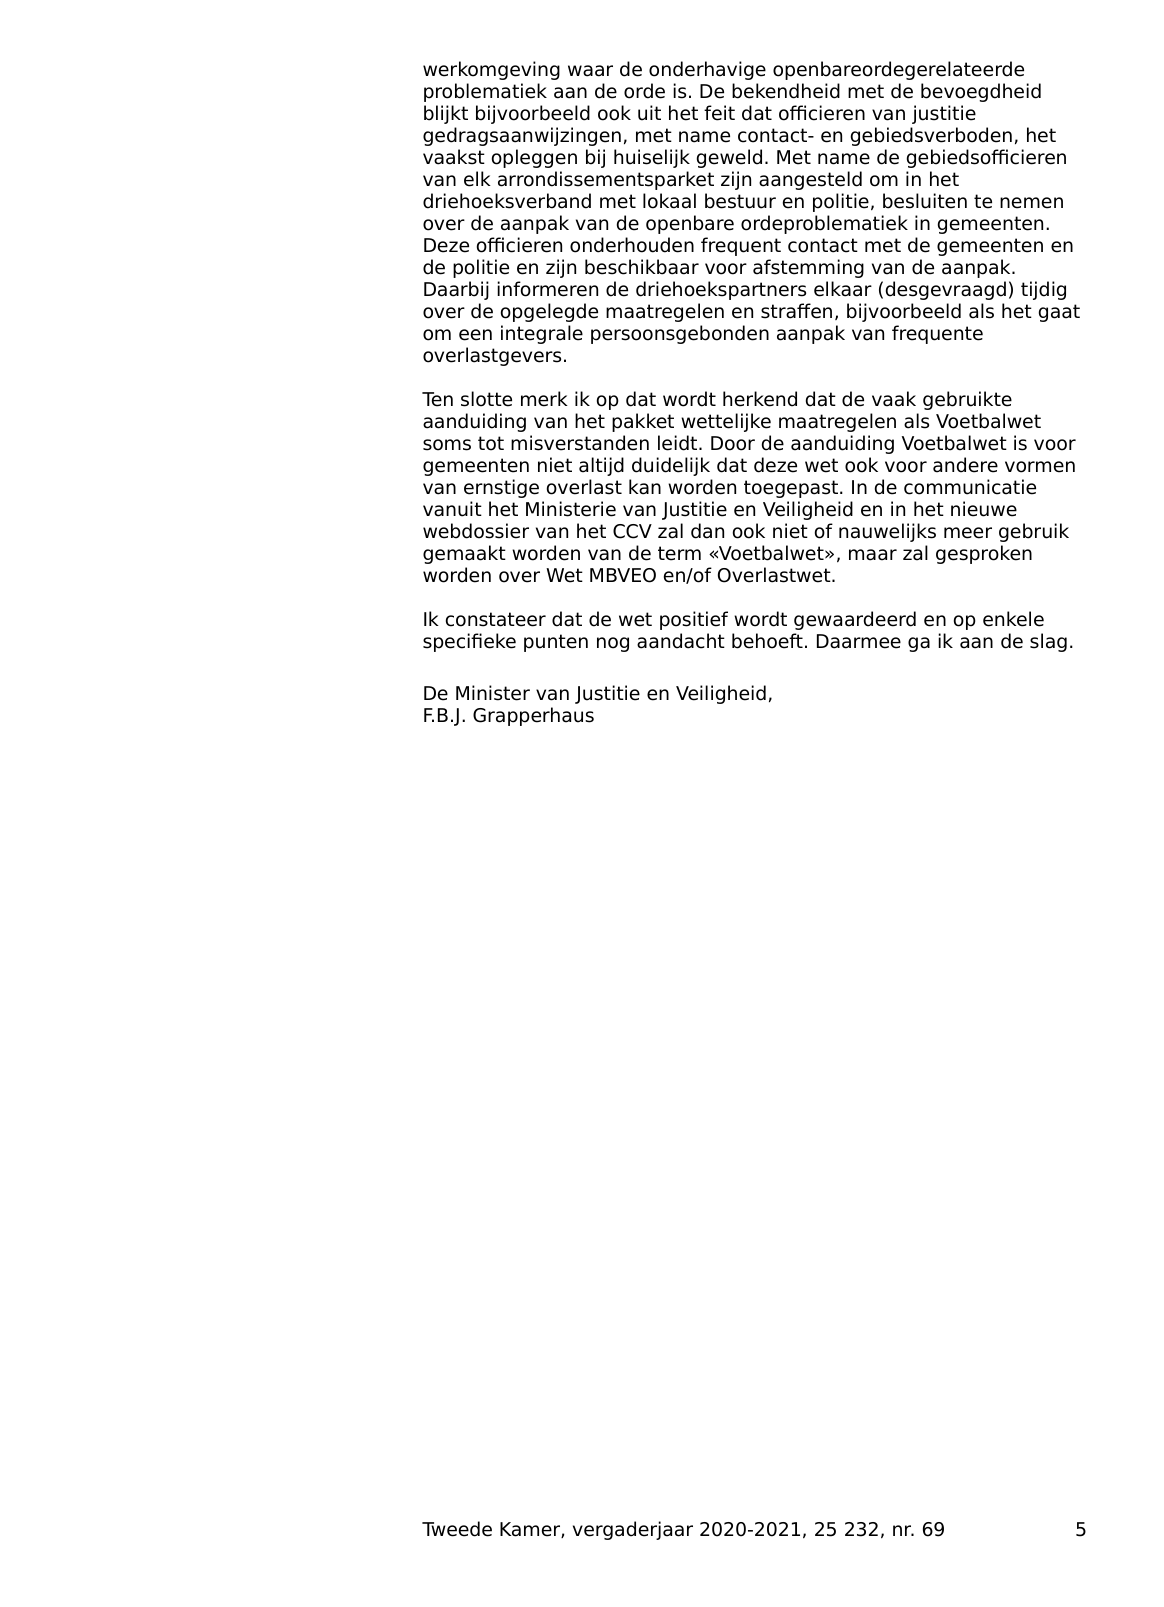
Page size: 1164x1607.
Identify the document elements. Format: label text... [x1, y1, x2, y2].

text Ten slotte merk ik op dat wordt herkend dat de vaak gebruikte aanduiding van het pakket wettelijke maatregelen als Voetbalwet soms tot misverstanden leidt. Door de aanduiding Voetbalwet is voor gemeenten niet altijd duidelijk dat deze wet ook voor andere vormen van ernstige overlast kan worden toegepast. In de communicatie vanuit het Ministerie van Justitie en Veiligheid en in het nieuwe webdossier van het CCV zal dan ook niet of nauwelijks meer gebruik gemaakt worden van de term «Voetbalwet», maar zal gesproken worden over Wet MBVEO en/of Overlastwet. [422, 389, 1087, 587]
text werkomgeving waar de onderhavige openbareordegerelateerde problematiek aan de orde is. De bekendheid met de bevoegdheid blijkt bijvoorbeeld ook uit het feit dat officieren van justitie gedragsaanwijzingen, met name contact- en gebiedsverboden, het vaakst opleggen bij huiselijk geweld. Met name de gebiedsofficieren van elk arrondissementsparket zijn aangesteld om in het driehoeksverband met lokaal bestuur en politie, besluiten te nemen over de aanpak van de openbare ordeproblematiek in gemeenten. Deze officieren onderhouden frequent contact met de gemeenten en de politie en zijn beschikbaar voor afstemming van de aanpak. Daarbij informeren de driehoekspartners elkaar (desgevraagd) tijdig over de opgelegde maatregelen en straffen, bijvoorbeeld als het gaat om een integrale persoonsgebonden aanpak van frequente overlastgevers. [422, 59, 1087, 367]
text Ik constateer dat de wet positief wordt gewaardeerd en op enkele specifieke punten nog aandacht behoeft. Daarmee ga ik aan de slag. [422, 609, 1087, 653]
text De Minister van Justitie en Veiligheid, F.B.J. Grapperhaus [422, 683, 1087, 727]
